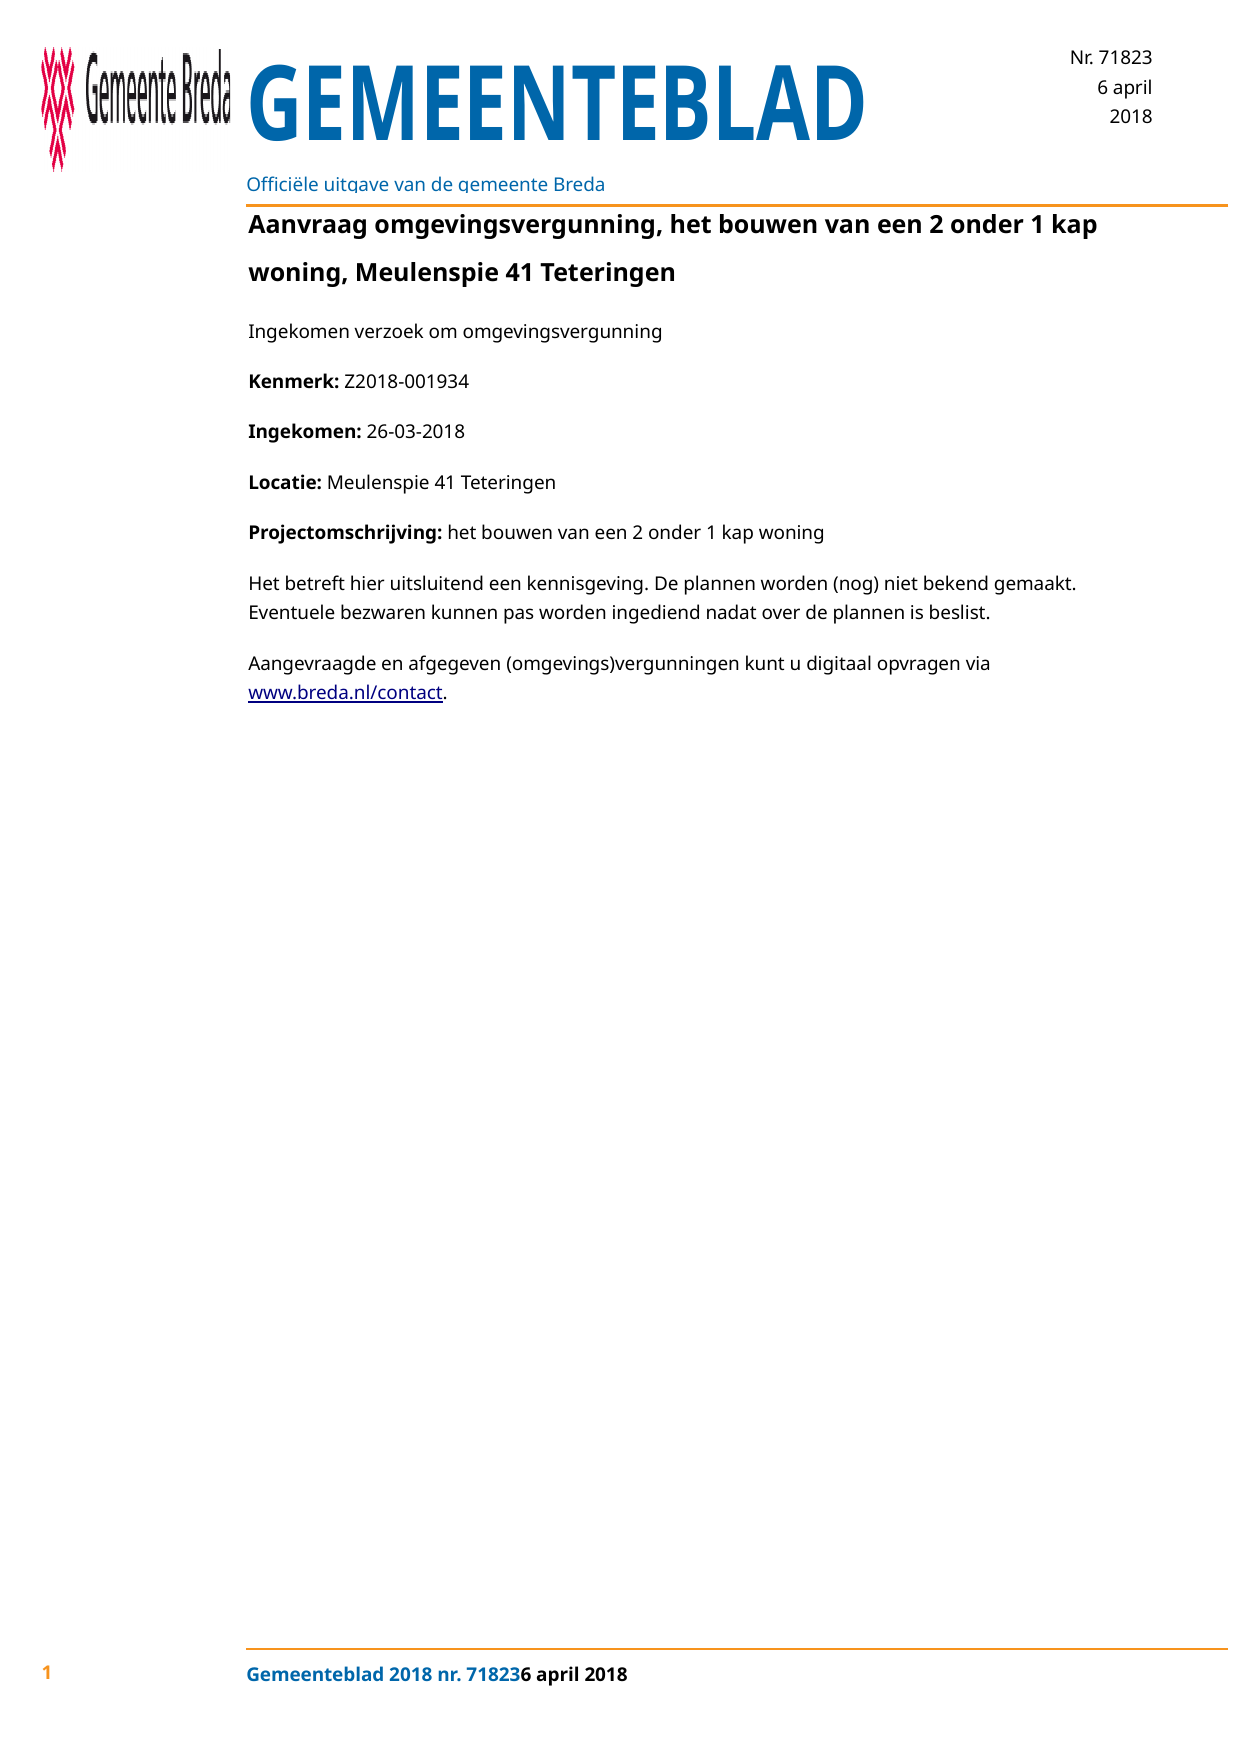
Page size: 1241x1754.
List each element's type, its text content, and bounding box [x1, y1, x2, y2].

text Locatie: Meulenspie 41 Teteringen [248, 469, 1152, 495]
text Ingekomen: 26-03-2018 [248, 419, 1152, 444]
text Ingekomen verzoek om omgevingsvergunning [248, 318, 1152, 344]
text Kenmerk: Z2018-001934 [248, 368, 1152, 394]
text Aanvraag omgevingsvergunning, het bouwen van een 2 onder 1 kap woning, Meulenspie 41 Teteringen [248, 207, 1152, 288]
text Projectomschrijving: het bouwen van een 2 onder 1 kap woning [248, 519, 1152, 545]
text Aangevraagde en afgegeven (omgevings)vergunningen kunt u digitaal opvragen via www.breda.nl/contact. [248, 650, 1152, 705]
text Het betreft hier uitsluitend een kennisgeving. De plannen worden (nog) niet bekend gemaakt. Eventuele bezwaren kunnen pas worden ingediend nadat over de plannen is beslist. [248, 570, 1152, 625]
picture [41, 47, 231, 172]
